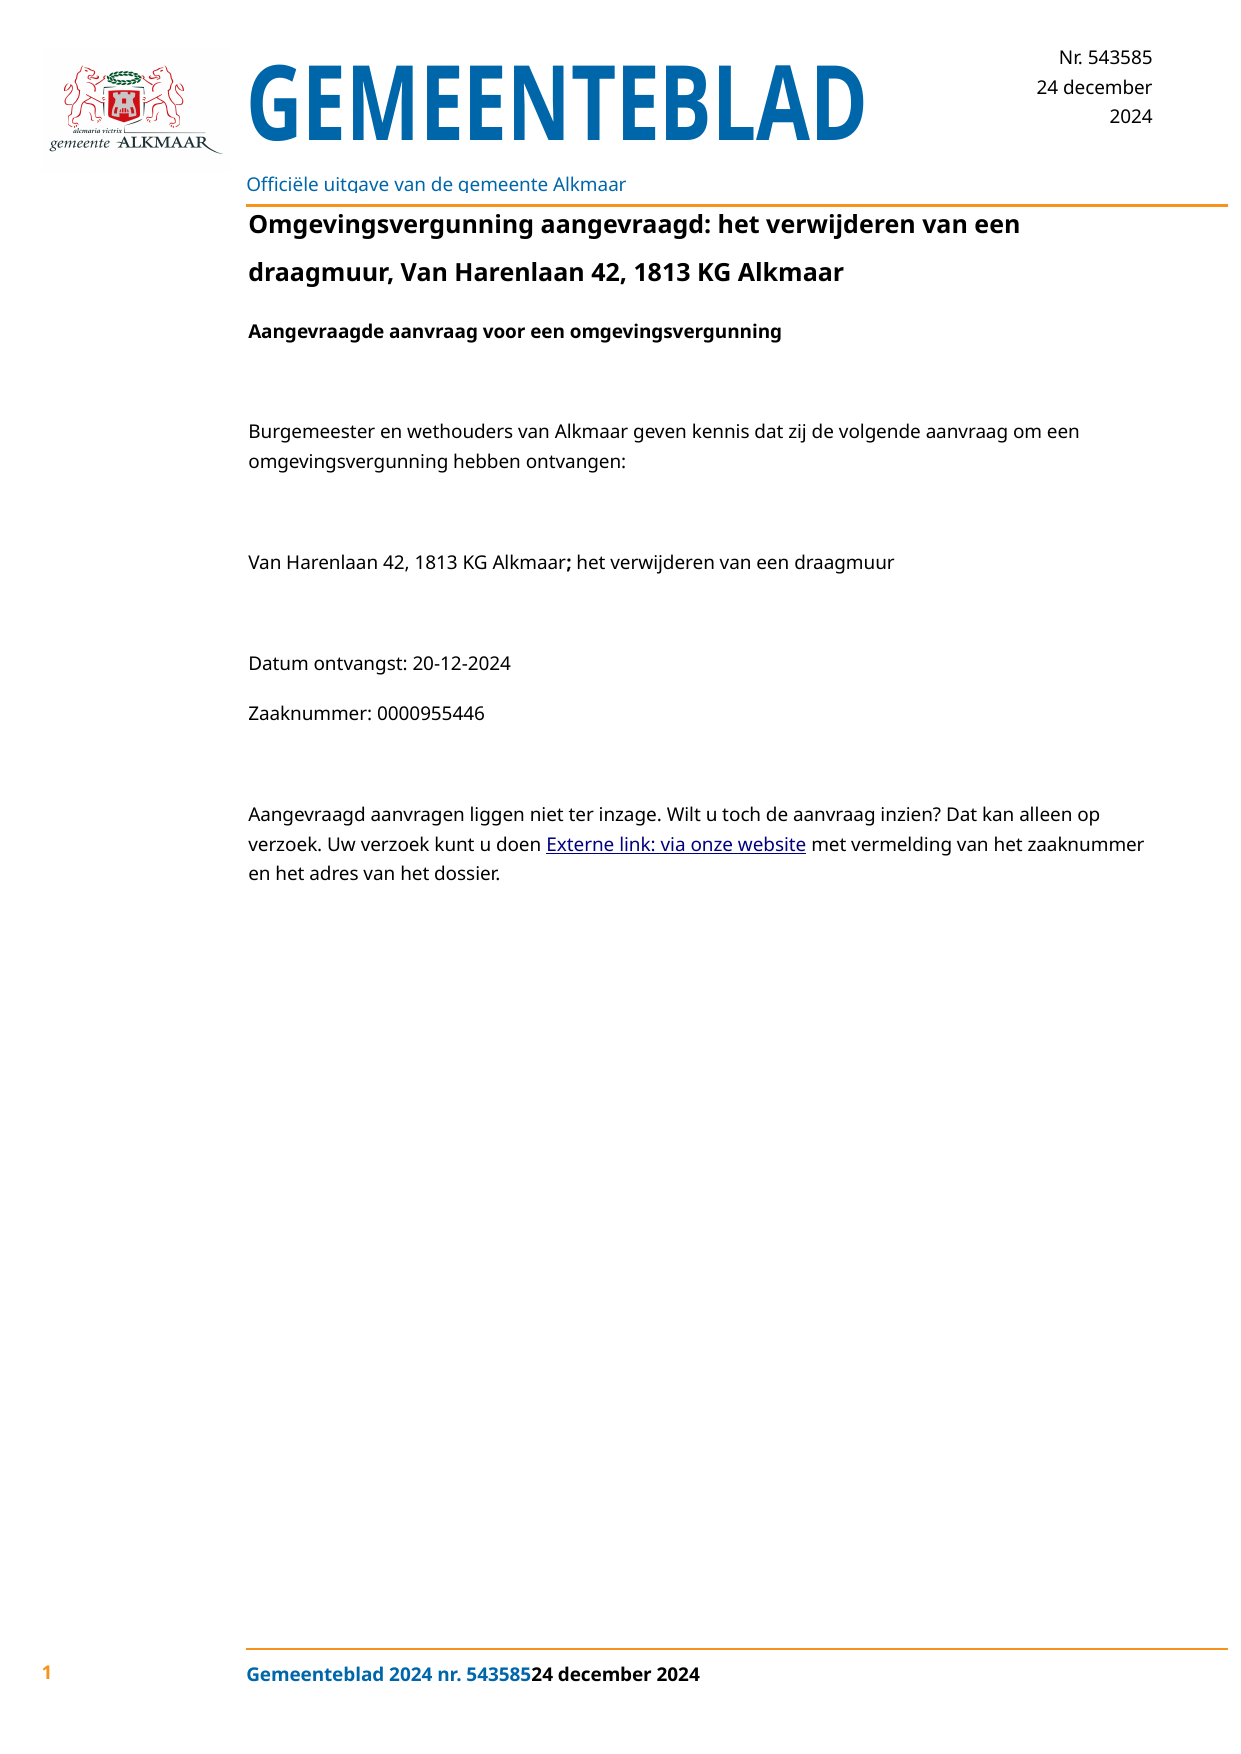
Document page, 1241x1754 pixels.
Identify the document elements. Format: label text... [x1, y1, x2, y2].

text Burgemeester en wethouders van Alkmaar geven kennis dat zij de volgende aanvraag om een omgevingsvergunning hebben ontvangen: [248, 419, 1152, 474]
text Aangevraagde aanvraag voor een omgevingsvergunning [248, 318, 1152, 344]
text Zaaknummer: 0000955446 [248, 700, 1152, 726]
text Van Harenlaan 42, 1813 KG Alkmaar; het verwijderen van een draagmuur [248, 549, 1152, 575]
text Aangevraagd aanvragen liggen niet ter inzage. Wilt u toch de aanvraag inzien? Dat kan alleen op verzoek. Uw verzoek kunt u doen Externe link: via onze website met vermelding van het zaaknummer en het adres van het dossier. [248, 801, 1152, 886]
text Datum ontvangst: 20-12-2024 [248, 650, 1152, 676]
text Omgevingsvergunning aangevraagd: het verwijderen van een draagmuur, Van Harenlaan 42, 1813 KG Alkmaar [248, 207, 1152, 288]
picture [41, 47, 231, 172]
